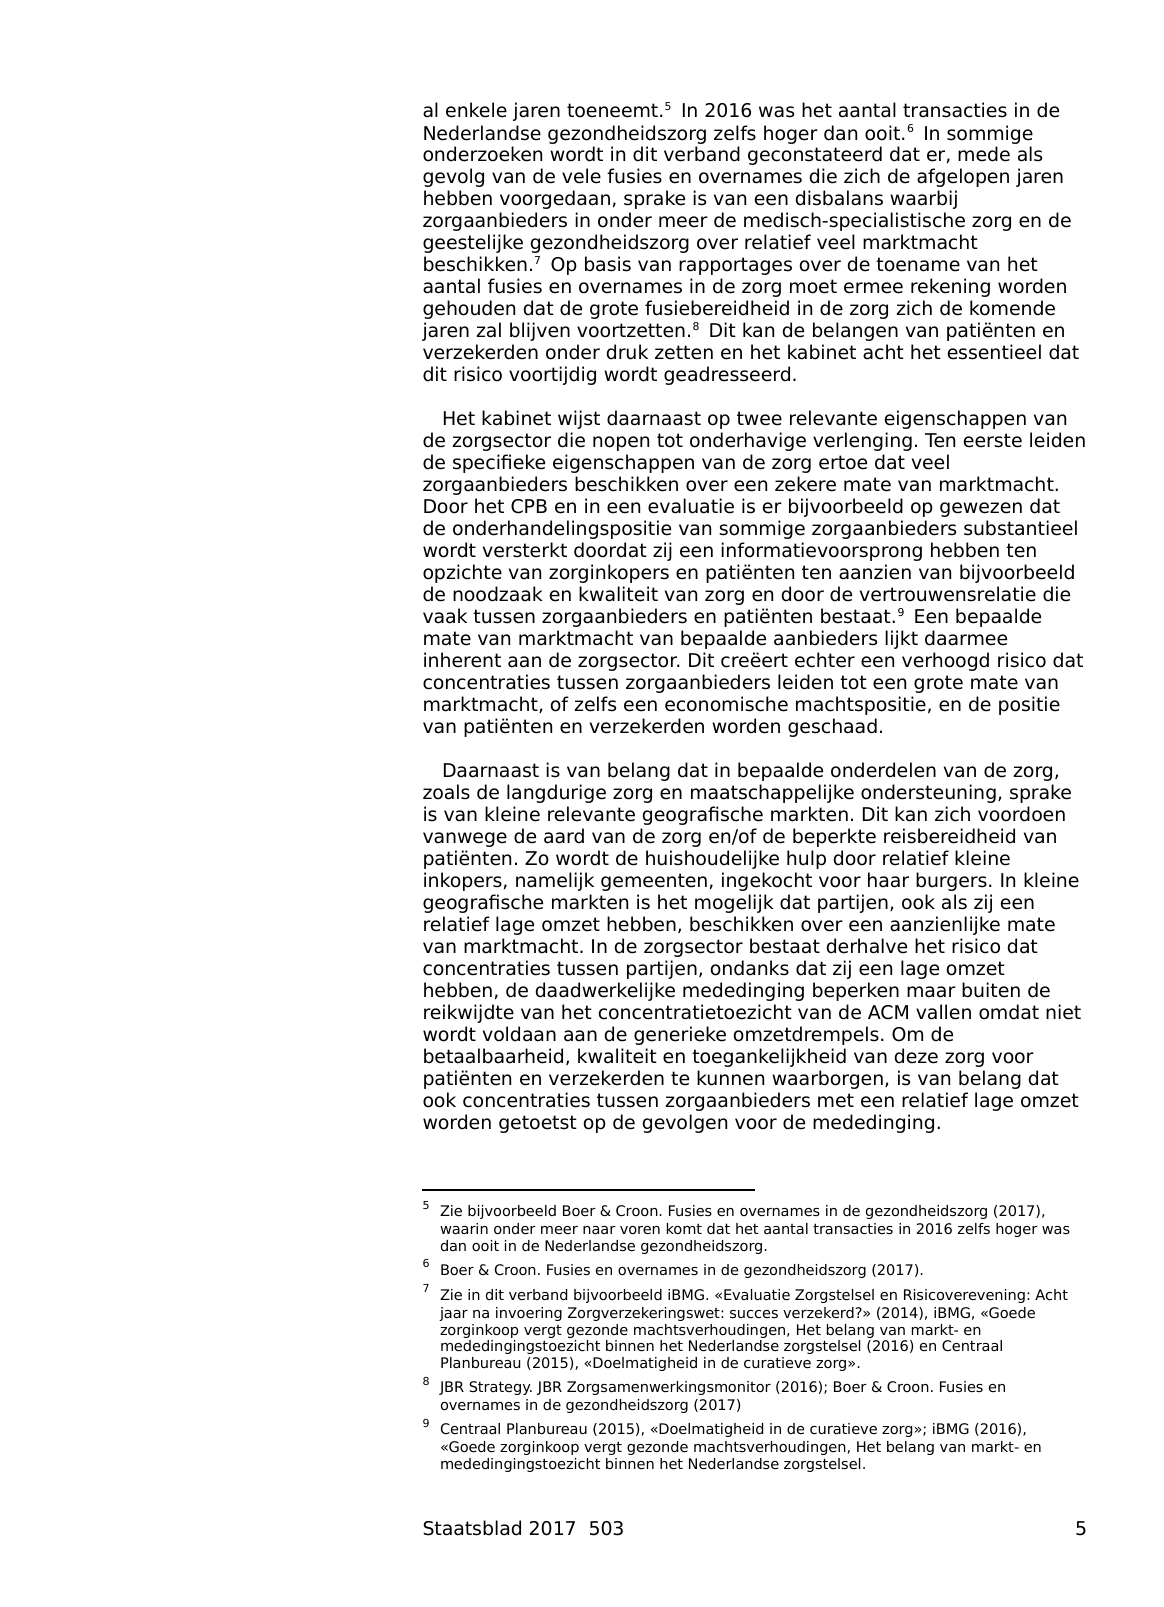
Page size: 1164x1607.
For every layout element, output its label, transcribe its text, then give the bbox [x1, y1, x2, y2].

text Het kabinet wijst daarnaast op twee relevante eigenschappen van de zorgsector die nopen tot onderhavige verlenging. Ten eerste leiden de specifieke eigenschappen van de zorg ertoe dat veel zorgaanbieders beschikken over een zekere mate van marktmacht. Door het CPB en in een evaluatie is er bijvoorbeeld op gewezen dat de onderhandelingspositie van sommige zorgaanbieders substantieel wordt versterkt doordat zij een informatievoorsprong hebben ten opzichte van zorginkopers en patiënten ten aanzien van bijvoorbeeld de noodzaak en kwaliteit van zorg en door de vertrouwensrelatie die vaak tussen zorgaanbieders en patiënten bestaat. Een bepaalde mate van marktmacht van bepaalde aanbieders lijkt daarmee inherent aan de zorgsector. Dit creëert echter een verhoogd risico dat concentraties tussen zorgaanbieders leiden tot een grote mate van marktmacht, of zelfs een economische machtspositie, en de positie van patiënten en verzekerden worden geschaad. [422, 408, 1087, 738]
text Boer & Croon. Fusies en overnames in de gezondheidszorg (2017). [422, 1258, 1087, 1280]
text JBR Strategy. JBR Zorgsamenwerkingsmonitor (2016); Boer & Croon. Fusies en overnames in de gezondheidszorg (2017) [422, 1375, 1087, 1414]
text Zie in dit verband bijvoorbeeld iBMG. «Evaluatie Zorgstelsel en Risicoverevening: Acht jaar na invoering Zorgverzekeringswet: succes verzekerd?» (2014), iBMG, «Goede zorginkoop vergt gezonde machtsverhoudingen, Het belang van markt- en mededingingstoezicht binnen het Nederlandse zorgstelsel (2016) en Centraal Planbureau (2015), «Doelmatigheid in de curatieve zorg». [422, 1283, 1087, 1372]
text Zie bijvoorbeeld Boer & Croon. Fusies en overnames in de gezondheidszorg (2017), waarin onder meer naar voren komt dat het aantal transacties in 2016 zelfs hoger was dan ooit in de Nederlandse gezondheidszorg. [422, 1199, 1087, 1255]
text Centraal Planbureau (2015), «Doelmatigheid in de curatieve zorg»; iBMG (2016), «Goede zorginkoop vergt gezonde machtsverhoudingen, Het belang van markt- en mededingingstoezicht binnen het Nederlandse zorgstelsel. [422, 1417, 1087, 1473]
text Daarnaast is van belang dat in bepaalde onderdelen van de zorg, zoals de langdurige zorg en maatschappelijke ondersteuning, sprake is van kleine relevante geografische markten. Dit kan zich voordoen vanwege de aard van de zorg en/of de beperkte reisbereidheid van patiënten. Zo wordt de huishoudelijke hulp door relatief kleine inkopers, namelijk gemeenten, ingekocht voor haar burgers. In kleine geografische markten is het mogelijk dat partijen, ook als zij een relatief lage omzet hebben, beschikken over een aanzienlijke mate van marktmacht. In de zorgsector bestaat derhalve het risico dat concentraties tussen partijen, ondanks dat zij een lage omzet hebben, de daadwerkelijke mededinging beperken maar buiten de reikwijdte van het concentratietoezicht van de ACM vallen omdat niet wordt voldaan aan de generieke omzetdrempels. Om de betaalbaarheid, kwaliteit en toegankelijkheid van deze zorg voor patiënten en verzekerden te kunnen waarborgen, is van belang dat ook concentraties tussen zorgaanbieders met een relatief lage omzet worden getoetst op de gevolgen voor de mededinging. [422, 760, 1087, 1134]
text al enkele jaren toeneemt. In 2016 was het aantal transacties in de Nederlandse gezondheidszorg zelfs hoger dan ooit. In sommige onderzoeken wordt in dit verband geconstateerd dat er, mede als gevolg van de vele fusies en overnames die zich de afgelopen jaren hebben voorgedaan, sprake is van een disbalans waarbij zorgaanbieders in onder meer de medisch-specialistische zorg en de geestelijke gezondheidszorg over relatief veel marktmacht beschikken. Op basis van rapportages over de toename van het aantal fusies en overnames in de zorg moet ermee rekening worden gehouden dat de grote fusiebereidheid in de zorg zich de komende jaren zal blijven voortzetten. Dit kan de belangen van patiënten en verzekerden onder druk zetten en het kabinet acht het essentieel dat dit risico voortijdig wordt geadresseerd. [422, 100, 1087, 386]
